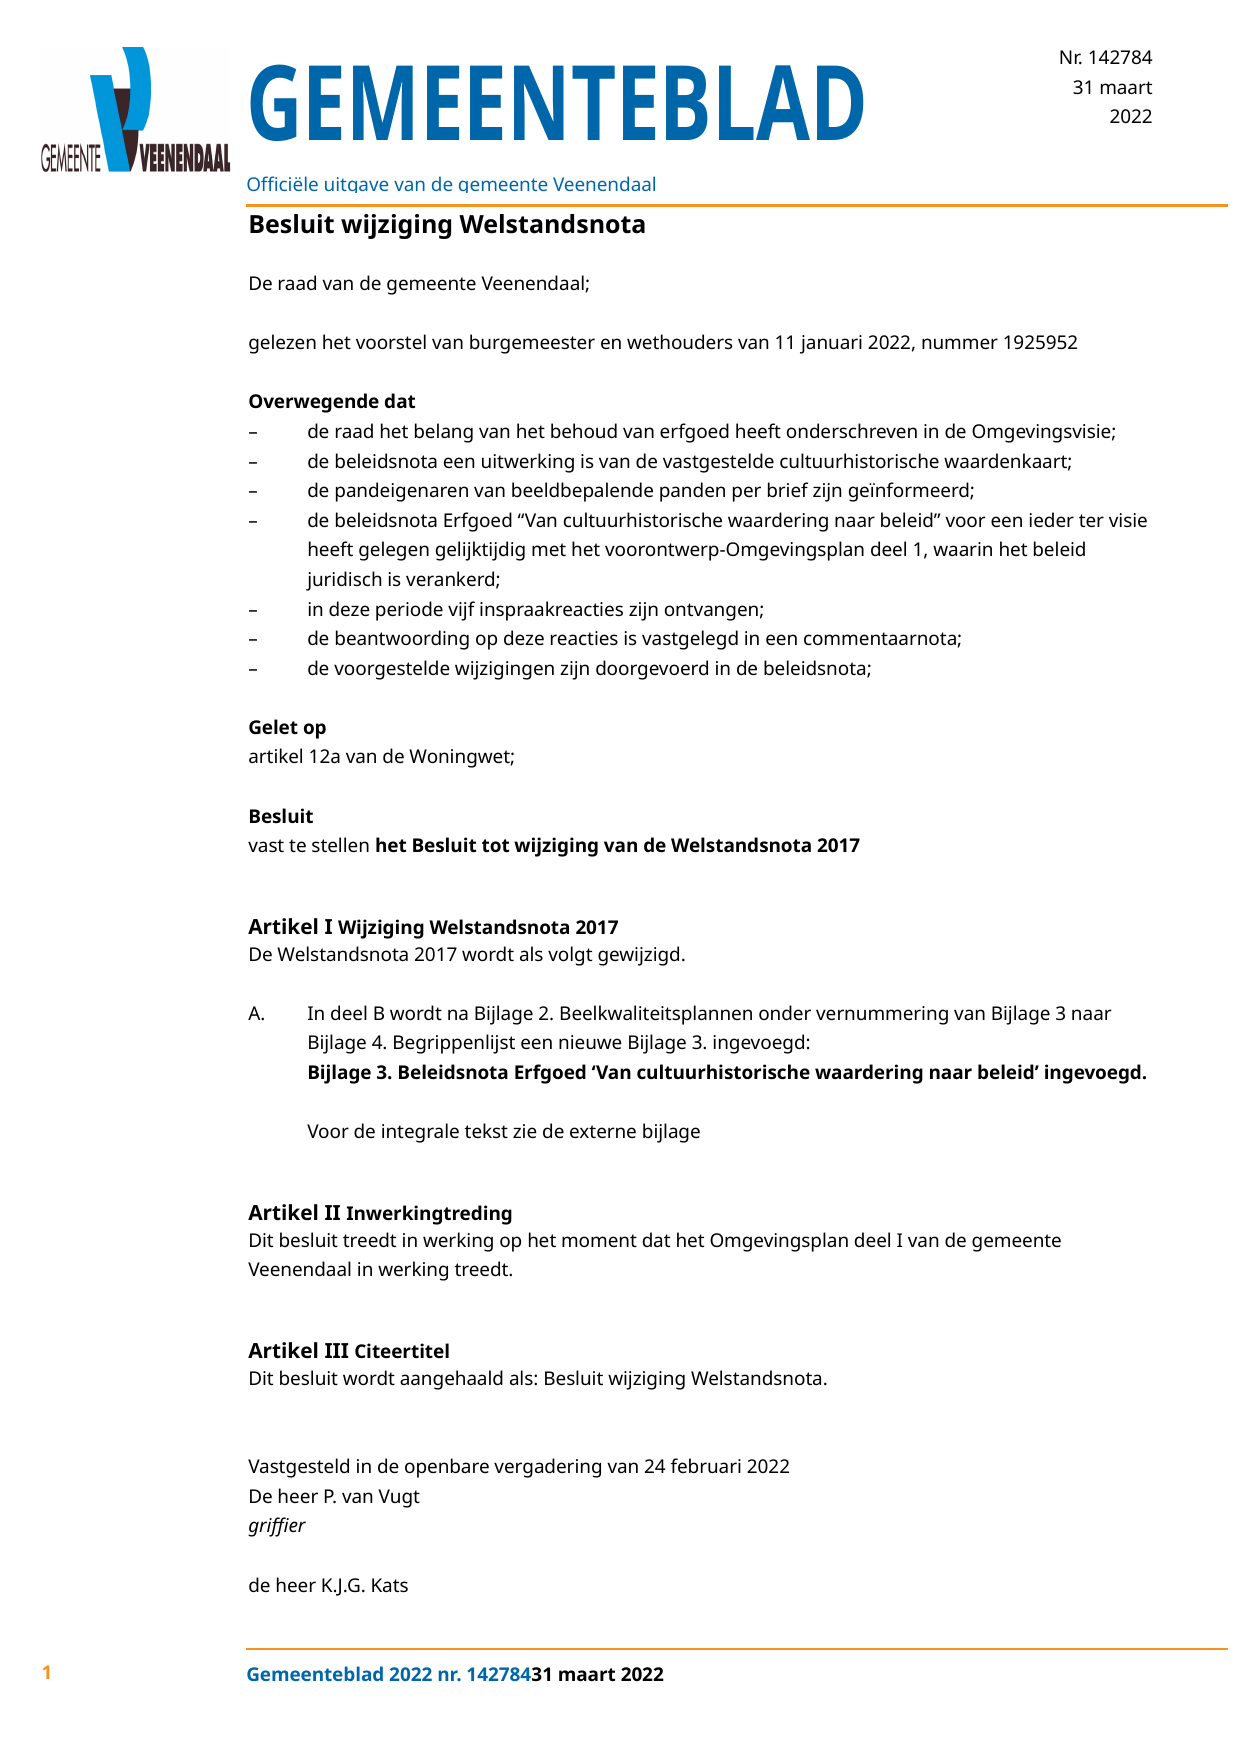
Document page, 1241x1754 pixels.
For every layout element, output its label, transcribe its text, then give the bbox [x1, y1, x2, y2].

text Artikel I Wijziging Welstandsnota 2017 [248, 912, 1152, 941]
list de beantwoording op deze reacties is vastgelegd in een commentaarnota; [248, 625, 1152, 651]
text De Welstandsnota 2017 wordt als volgt gewijzigd. [248, 941, 1152, 967]
list de voorgestelde wijzigingen zijn doorgevoerd in de beleidsnota; [248, 655, 1152, 681]
picture [41, 47, 130, 172]
text Dit besluit treedt in werking op het moment dat het Omgevingsplan deel I van de gemeente Veenendaal in werking treedt. [248, 1227, 1152, 1282]
list in deze periode vijf inspraakreacties zijn ontvangen; [248, 596, 1152, 621]
list de raad het belang van het behoud van erfgoed heeft onderschreven in de Omgevingsvisie; [248, 418, 1152, 444]
list de beleidsnota een uitwerking is van de vastgestelde cultuurhistorische waardenkaart; [248, 448, 1152, 473]
text Gelet op [248, 714, 1152, 740]
text artikel 12a van de Woningwet; [248, 744, 1152, 769]
text Artikel II Inwerkingtreding [248, 1198, 1152, 1227]
list Voor de integrale tekst zie de externe bijlage [248, 1118, 1152, 1144]
text Besluit wijziging Welstandsnota [248, 207, 1152, 241]
list In deel B wordt na Bijlage 2. Beelkwaliteitsplannen onder vernummering van Bijlage 3 naar Bijlage 4. Begrippenlijst een nieuwe Bijlage 3. ingevoegd: [248, 1000, 1152, 1055]
text gelezen het voorstel van burgemeester en wethouders van 11 januari 2022, nummer 1925952 [248, 329, 1152, 355]
text Overwegende dat [248, 389, 1152, 414]
picture [123, 47, 231, 172]
list de beleidsnota Erfgoed “Van cultuurhistorische waardering naar beleid” voor een ieder ter visie heeft gelegen gelijktijdig met het voorontwerp-Omgevingsplan deel 1, waarin het beleid juridisch is verankerd; [248, 507, 1152, 592]
text Besluit [248, 803, 1152, 828]
text De heer P. van Vugt [248, 1483, 1152, 1509]
list de pandeigenaren van beeldbepalende panden per brief zijn geïnformeerd; [248, 477, 1152, 503]
text Vastgesteld in de openbare vergadering van 24 februari 2022 [248, 1453, 1152, 1479]
text Dit besluit wordt aangehaald als: Besluit wijziging Welstandsnota. [248, 1365, 1152, 1391]
text De raad van de gemeente Veenendaal; [248, 270, 1152, 296]
text de heer K.J.G. Kats [248, 1572, 1152, 1598]
text griffier [248, 1513, 1152, 1538]
list Bijlage 3. Beleidsnota Erfgoed ‘Van cultuurhistorische waardering naar beleid’ ingevoegd. [248, 1059, 1152, 1085]
text vast te stellen het Besluit tot wijziging van de Welstandsnota 2017 [248, 832, 1152, 858]
text Artikel III Citeertitel [248, 1336, 1152, 1365]
